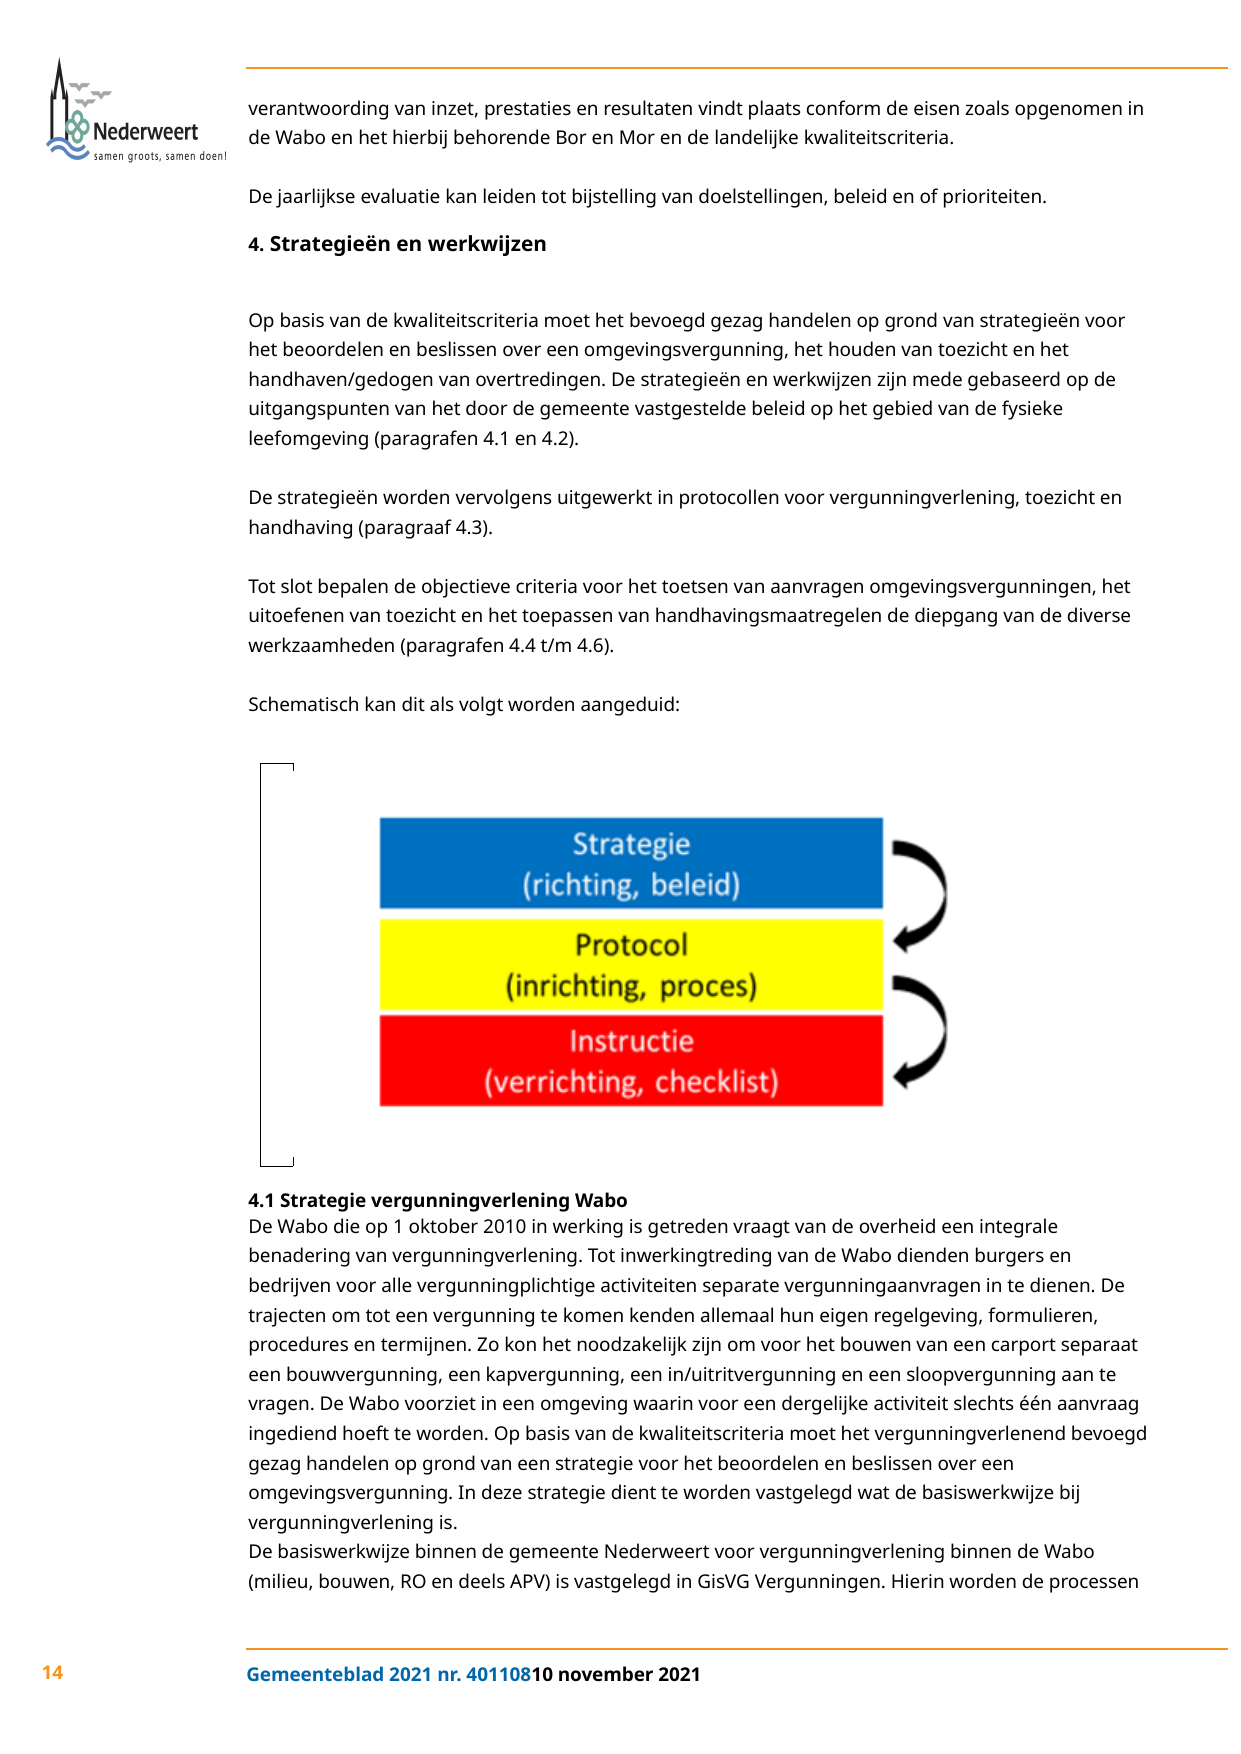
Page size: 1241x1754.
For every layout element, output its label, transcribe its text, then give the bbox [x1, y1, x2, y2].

text Op basis van de kwaliteitscriteria moet het bevoegd gezag handelen op grond van strategieën voor het beoordelen en beslissen over een omgevingsvergunning, het houden van toezicht en het handhaven/gedogen van overtredingen. De strategieën en werkwijzen zijn mede gebaseerd op de uitgangspunten van het door de gemeente vastgestelde beleid op het gebied van de fysieke leefomgeving (paragrafen 4.1 en 4.2). [248, 307, 1152, 451]
picture [268, 771, 1008, 1157]
text Tot slot bepalen de objectieve criteria voor het toetsen van aanvragen omgevingsvergunningen, het uitoefenen van toezicht en het toepassen van handhavingsmaatregelen de diepgang van de diverse werkzaamheden (paragrafen 4.4 t/m 4.6). [248, 573, 1152, 658]
text De strategieën worden vervolgens uitgewerkt in protocollen voor vergunningverlening, toezicht en handhaving (paragraaf 4.3). [248, 484, 1152, 540]
text 4.1 Strategie vergunningverlening Wabo [248, 1187, 1152, 1213]
picture [41, 47, 231, 172]
text 4. Strategieën en werkwijzen [248, 229, 1152, 258]
text De basiswerkwijze binnen de gemeente Nederweert voor vergunningverlening binnen de Wabo (milieu, bouwen, RO en deels APV) is vastgelegd in GisVG Vergunningen. Hierin worden de processen [248, 1538, 1152, 1594]
text De jaarlijkse evaluatie kan leiden tot bijstelling van doelstellingen, beleid en of prioriteiten. [248, 183, 1152, 209]
text verantwoording van inzet, prestaties en resultaten vindt plaats conform de eisen zoals opgenomen in de Wabo en het hierbij behorende Bor en Mor en de landelijke kwaliteitscriteria. [248, 95, 1152, 150]
text Schematisch kan dit als volgt worden aangeduid: [248, 691, 1152, 717]
text De Wabo die op 1 oktober 2010 in werking is getreden vraagt van de overheid een integrale benadering van vergunningverlening. Tot inwerkingtreding van de Wabo dienden burgers en bedrijven voor alle vergunningplichtige activiteiten separate vergunningaanvragen in te dienen. De trajecten om tot een vergunning te komen kenden allemaal hun eigen regelgeving, formulieren, procedures en termijnen. Zo kon het noodzakelijk zijn om voor het bouwen van een carport separaat een bouwvergunning, een kapvergunning, een in/uitritvergunning en een sloopvergunning aan te vragen. De Wabo voorziet in een omgeving waarin voor een dergelijke activiteit slechts één aanvraag ingediend hoeft te worden. Op basis van de kwaliteitscriteria moet het vergunningverlenend bevoegd gezag handelen op grond van een strategie voor het beoordelen en beslissen over een omgevingsvergunning. In deze strategie dient te worden vastgelegd wat de basiswerkwijze bij vergunningverlening is. [248, 1213, 1152, 1535]
